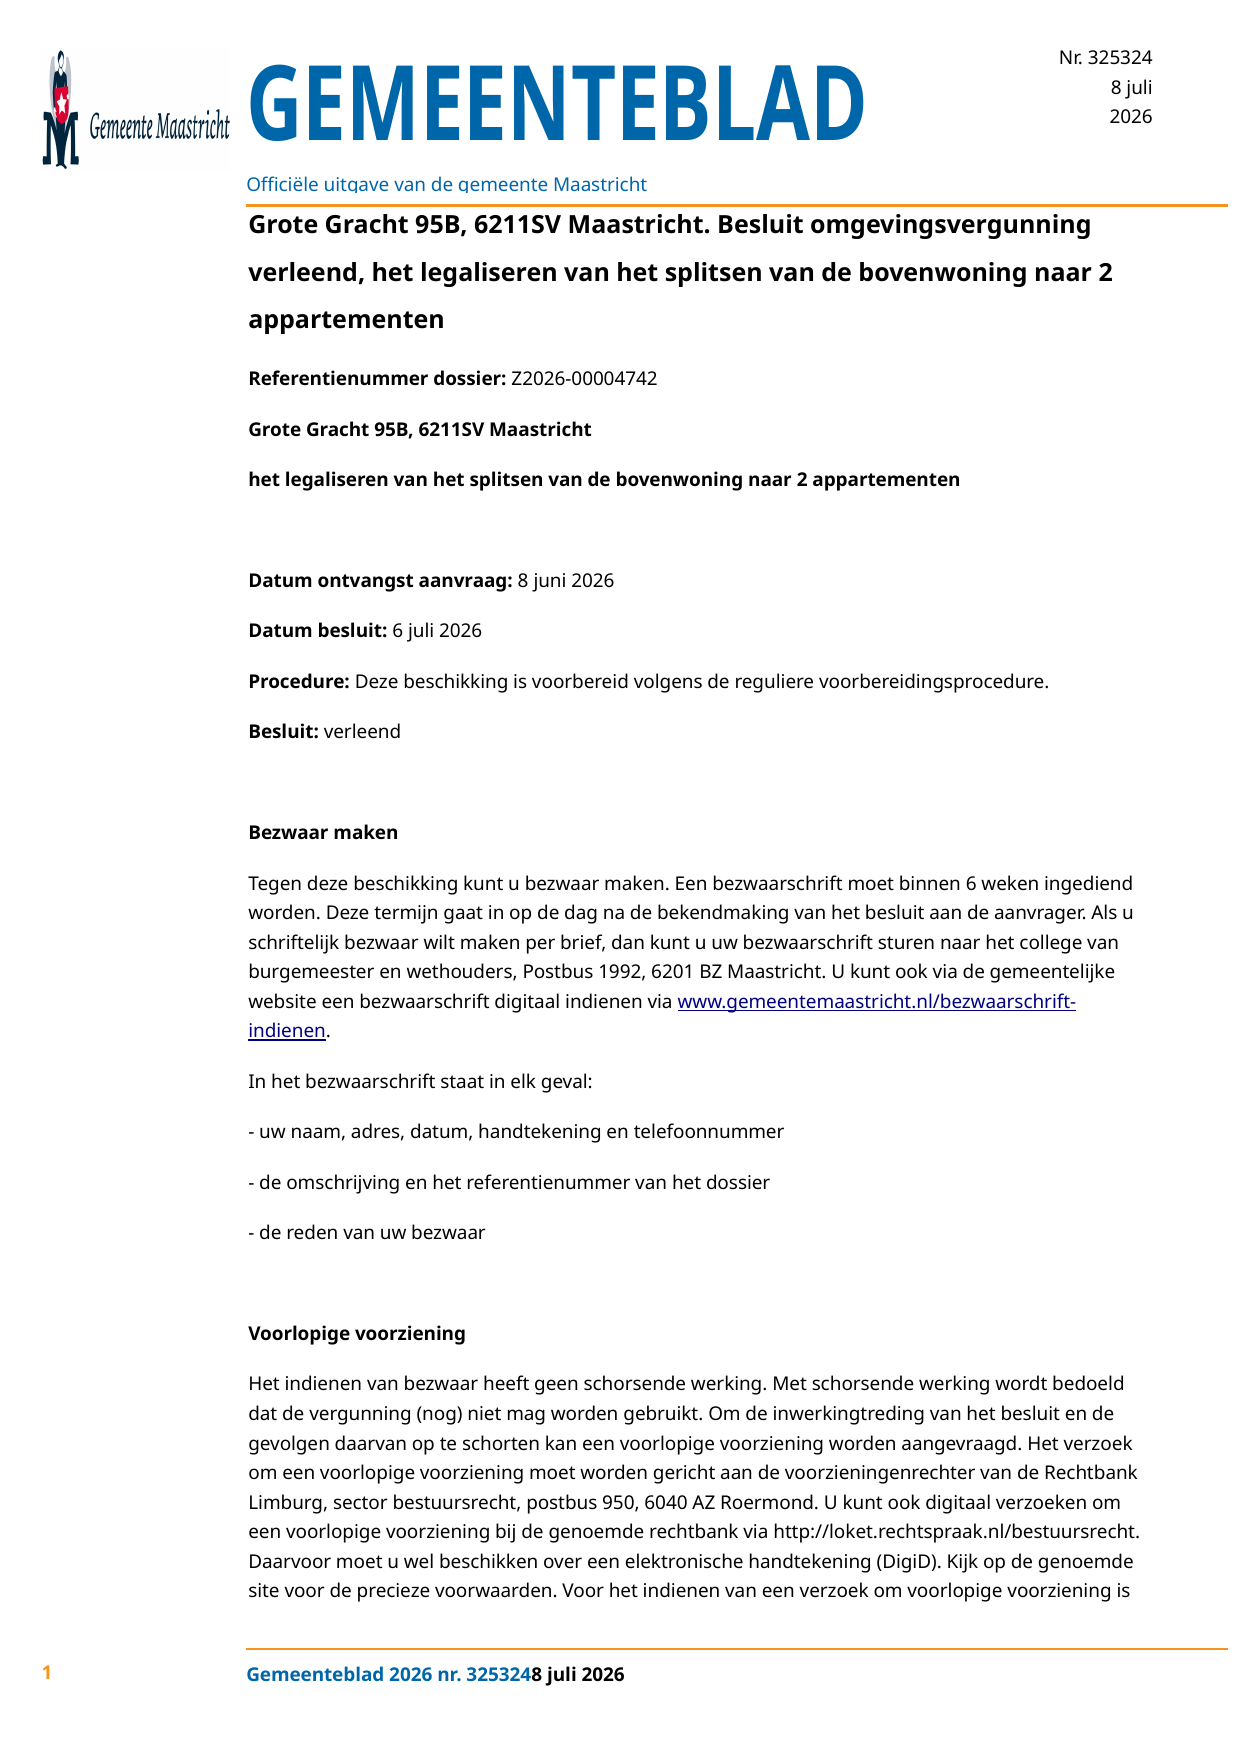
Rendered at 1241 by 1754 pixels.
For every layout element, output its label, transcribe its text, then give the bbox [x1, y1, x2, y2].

text - de reden van uw bezwaar [248, 1219, 1152, 1245]
text - de omschrijving en het referentienummer van het dossier [248, 1169, 1152, 1194]
text Tegen deze beschikking kunt u bezwaar maken. Een bezwaarschrift moet binnen 6 weken ingediend worden. Deze termijn gaat in op de dag na de bekendmaking van het besluit aan de aanvrager. Als u schriftelijk bezwaar wilt maken per brief, dan kunt u uw bezwaarschrift sturen naar het college van burgemeester en wethouders, Postbus 1992, 6201 BZ Maastricht. U kunt ook via de gemeentelijke website een bezwaarschrift digitaal indienen via www.gemeentemaastricht.nl/bezwaarschrift-indienen. [248, 870, 1152, 1043]
text Datum ontvangst aanvraag: 8 juni 2026 [248, 567, 1152, 593]
text Procedure: Deze beschikking is voorbereid volgens de reguliere voorbereidingsprocedure. [248, 668, 1152, 694]
text Referentienummer dossier: Z2026-00004742 [248, 366, 1152, 391]
text Besluit: verleend [248, 718, 1152, 744]
text Datum besluit: 6 juli 2026 [248, 618, 1152, 643]
text Het indienen van bezwaar heeft geen schorsende werking. Met schorsende werking wordt bedoeld dat de vergunning (nog) niet mag worden gebruikt. Om de inwerkingtreding van het besluit en de gevolgen daarvan op te schorten kan een voorlopige voorziening worden aangevraagd. Het verzoek om een voorlopige voorziening moet worden gericht aan de voorzieningenrechter van de Rechtbank Limburg, sector bestuursrecht, postbus 950, 6040 AZ Roermond. U kunt ook digitaal verzoeken om een voorlopige voorziening bij de genoemde rechtbank via http://loket.rechtspraak.nl/bestuursrecht. Daarvoor moet u wel beschikken over een elektronische handtekening (DigiD). Kijk op de genoemde site voor de precieze voorwaarden. Voor het indienen van een verzoek om voorlopige voorziening is [248, 1371, 1152, 1603]
text Bezwaar maken [248, 819, 1152, 845]
text - uw naam, adres, datum, handtekening en telefoonnummer [248, 1118, 1152, 1144]
text het legaliseren van het splitsen van de bovenwoning naar 2 appartementen [248, 466, 1152, 492]
text Grote Gracht 95B, 6211SV Maastricht. Besluit omgevingsvergunning verleend, het legaliseren van het splitsen van de bovenwoning naar 2 appartementen [248, 207, 1152, 336]
picture [41, 47, 231, 172]
text Grote Gracht 95B, 6211SV Maastricht [248, 416, 1152, 442]
text In het bezwaarschrift staat in elk geval: [248, 1068, 1152, 1094]
text Voorlopige voorziening [248, 1320, 1152, 1346]
